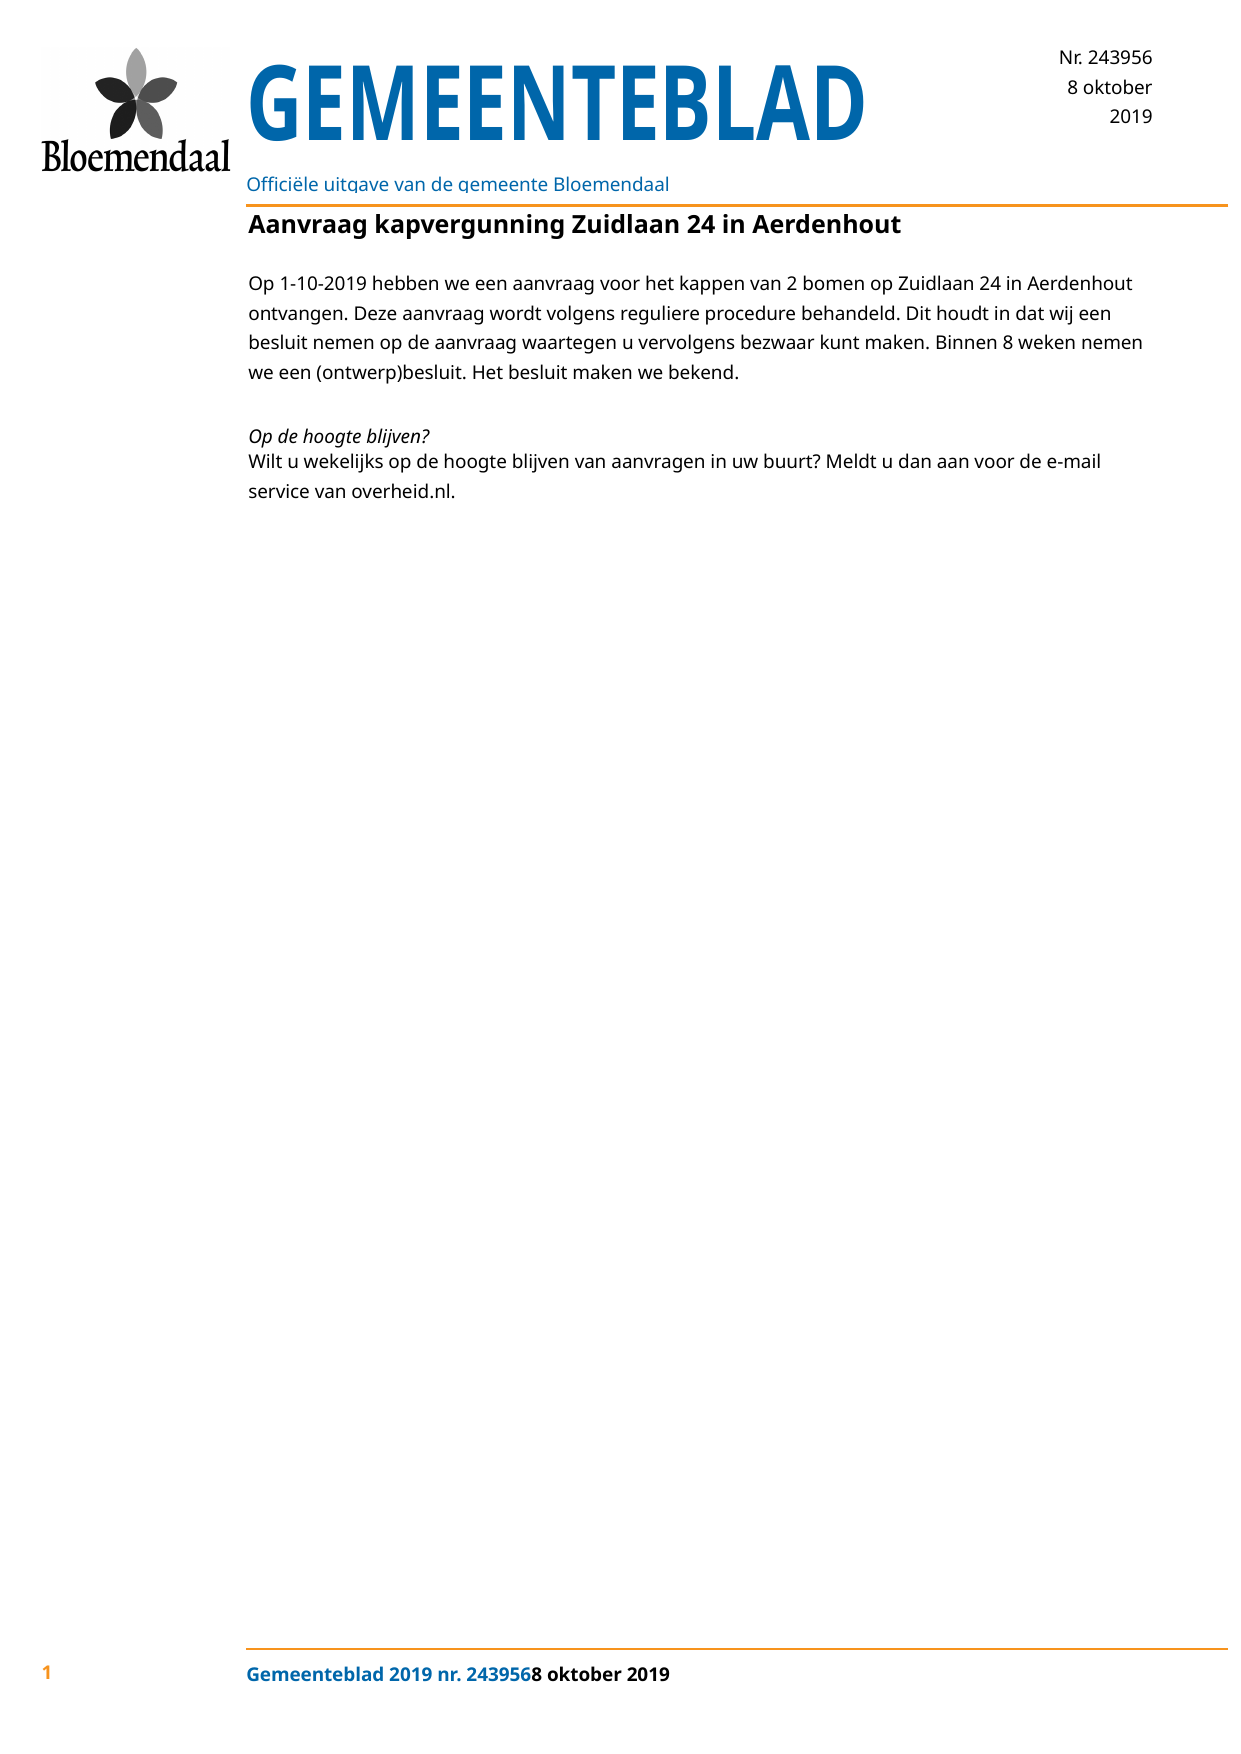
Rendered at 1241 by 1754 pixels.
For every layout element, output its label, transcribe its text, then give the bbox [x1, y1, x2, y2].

picture [41, 47, 231, 172]
text Wilt u wekelijks op de hoogte blijven van aanvragen in uw buurt? Meldt u dan aan voor de e-mail service van overheid.nl. [248, 449, 1152, 504]
text Op de hoogte blijven? [248, 423, 1152, 449]
text Op 1-10-2019 hebben we een aanvraag voor het kappen van 2 bomen op Zuidlaan 24 in Aerdenhout ontvangen. Deze aanvraag wordt volgens reguliere procedure behandeld. Dit houdt in dat wij een besluit nemen op de aanvraag waartegen u vervolgens bezwaar kunt maken. Binnen 8 weken nemen we een (ontwerp)besluit. Het besluit maken we bekend. [248, 270, 1152, 385]
text Aanvraag kapvergunning Zuidlaan 24 in Aerdenhout [248, 207, 1152, 241]
